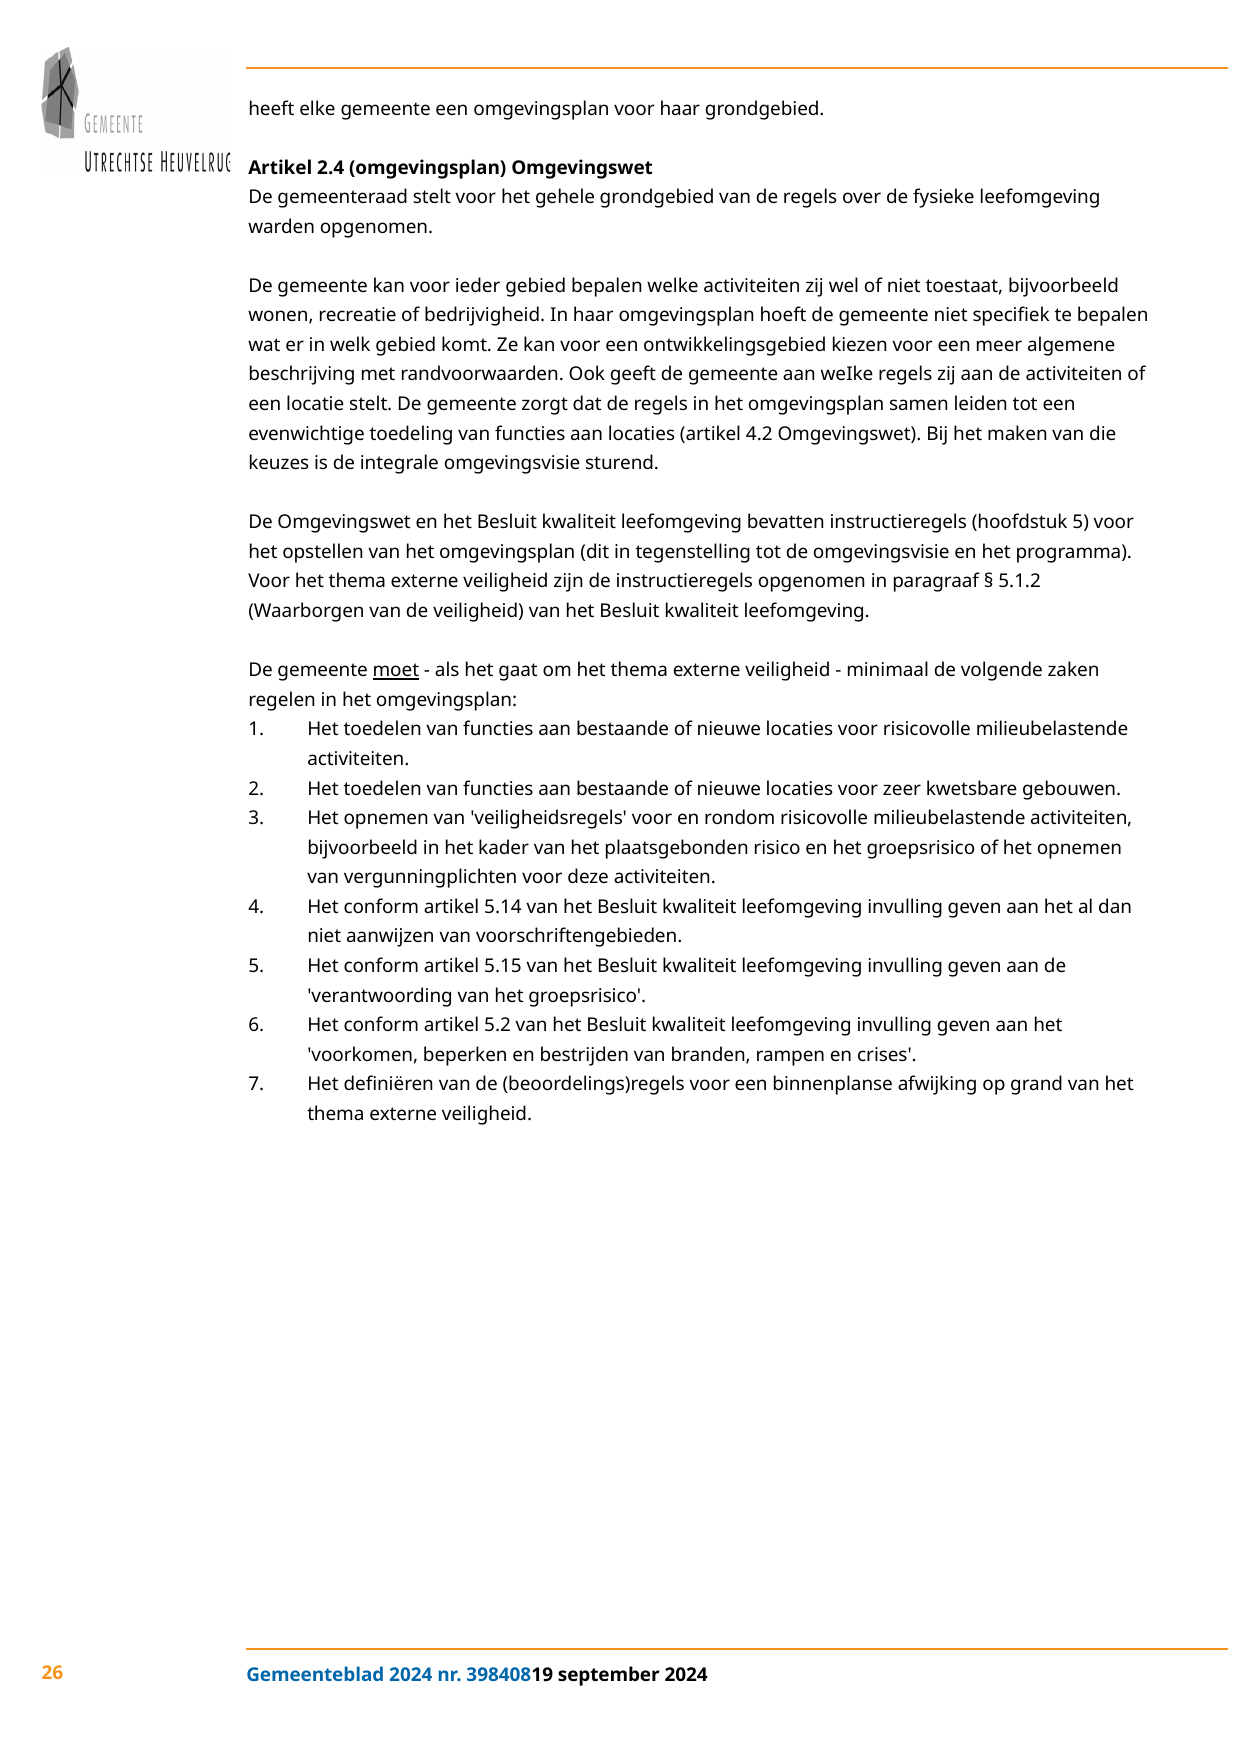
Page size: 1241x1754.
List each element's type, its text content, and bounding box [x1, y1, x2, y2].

table_header Artikel 2.4 (omgevingsplan) Omgevingswet De gemeenteraad stelt voor het gehele grondgebied van de regels over de fysieke leefomgeving warden opgenomen. [248, 154, 1152, 239]
list Het opnemen van 'veiligheidsregels' voor en rondom risicovolle milieubelastende activiteiten, bijvoorbeeld in het kader van het plaatsgebonden risico en het groepsrisico of het opnemen van vergunningplichten voor deze activiteiten. [248, 804, 1152, 889]
text De gemeente kan voor ieder gebied bepalen welke activiteiten zij wel of niet toestaat, bijvoorbeeld wonen, recreatie of bedrijvigheid. In haar omgevingsplan hoeft de gemeente niet specifiek te bepalen wat er in welk gebied komt. Ze kan voor een ontwikkelingsgebied kiezen voor een meer algemene beschrijving met randvoorwaarden. Ook geeft de gemeente aan weIke regels zij aan de activiteiten of een locatie stelt. De gemeente zorgt dat de regels in het omgevingsplan samen leiden tot een evenwichtige toedeling van functies aan locaties (artikel 4.2 Omgevingswet). Bij het maken van die keuzes is de integrale omgevingsvisie sturend. [248, 272, 1152, 475]
text heeft elke gemeente een omgevingsplan voor haar grondgebied. [248, 95, 1152, 121]
picture [41, 47, 231, 172]
text De gemeente moet - als het gaat om het thema externe veiligheid - minimaal de volgende zaken regelen in het omgevingsplan: [248, 656, 1152, 712]
list Het conform artikel 5.15 van het Besluit kwaliteit leefomgeving invulling geven aan de 'verantwoording van het groepsrisico'. [248, 952, 1152, 1007]
list Het conform artikel 5.2 van het Besluit kwaliteit leefomgeving invulling geven aan het 'voorkomen, beperken en bestrijden van branden, rampen en crises'. [248, 1011, 1152, 1067]
list Het conform artikel 5.14 van het Besluit kwaliteit leefomgeving invulling geven aan het al dan niet aanwijzen van voorschriftengebieden. [248, 893, 1152, 948]
list Het toedelen van functies aan bestaande of nieuwe locaties voor zeer kwetsbare gebouwen. [248, 775, 1152, 800]
text De Omgevingswet en het Besluit kwaliteit leefomgeving bevatten instructieregels (hoofdstuk 5) voor het opstellen van het omgevingsplan (dit in tegenstelling tot de omgevingsvisie en het programma). Voor het thema externe veiligheid zijn de instructieregels opgenomen in paragraaf § 5.1.2 (Waarborgen van de veiligheid) van het Besluit kwaliteit leefomgeving. [248, 508, 1152, 623]
list Het toedelen van functies aan bestaande of nieuwe locaties voor risicovolle milieubelastende activiteiten. [248, 716, 1152, 771]
list Het definiëren van de (beoordelings)regels voor een binnenplanse afwijking op grand van het thema externe veiligheid. [248, 1071, 1152, 1126]
